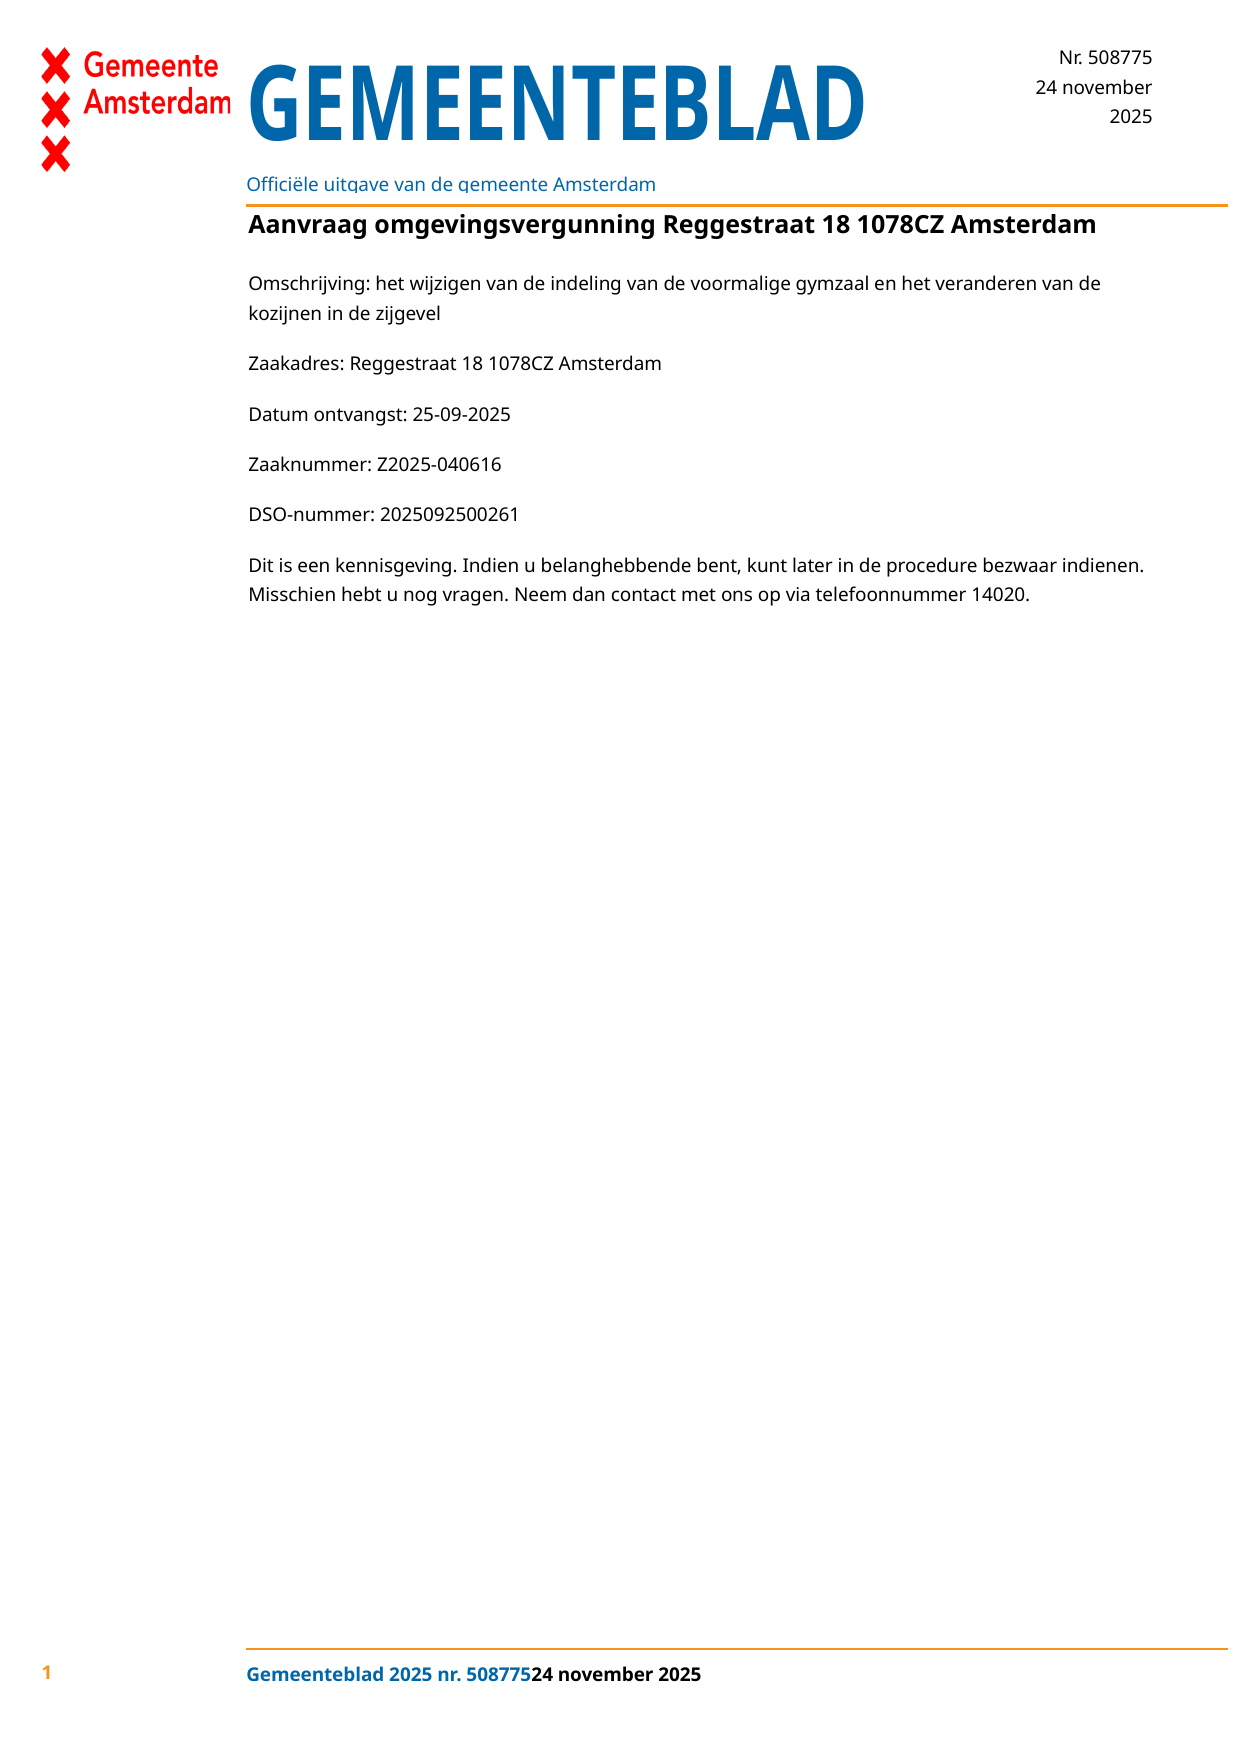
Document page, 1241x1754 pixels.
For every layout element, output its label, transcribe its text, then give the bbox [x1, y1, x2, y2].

text Zaaknummer: Z2025-040616 [248, 451, 1152, 477]
text Datum ontvangst: 25-09-2025 [248, 401, 1152, 426]
text Dit is een kennisgeving. Indien u belanghebbende bent, kunt later in de procedure bezwaar indienen. Misschien hebt u nog vragen. Neem dan contact met ons op via telefoonnummer 14020. [248, 552, 1152, 607]
text Omschrijving: het wijzigen van de indeling van de voormalige gymzaal en het veranderen van de kozijnen in de zijgevel [248, 270, 1152, 326]
picture [41, 47, 231, 172]
text Zaakadres: Reggestraat 18 1078CZ Amsterdam [248, 350, 1152, 376]
text DSO-nummer: 2025092500261 [248, 502, 1152, 527]
text Aanvraag omgevingsvergunning Reggestraat 18 1078CZ Amsterdam [248, 207, 1152, 241]
